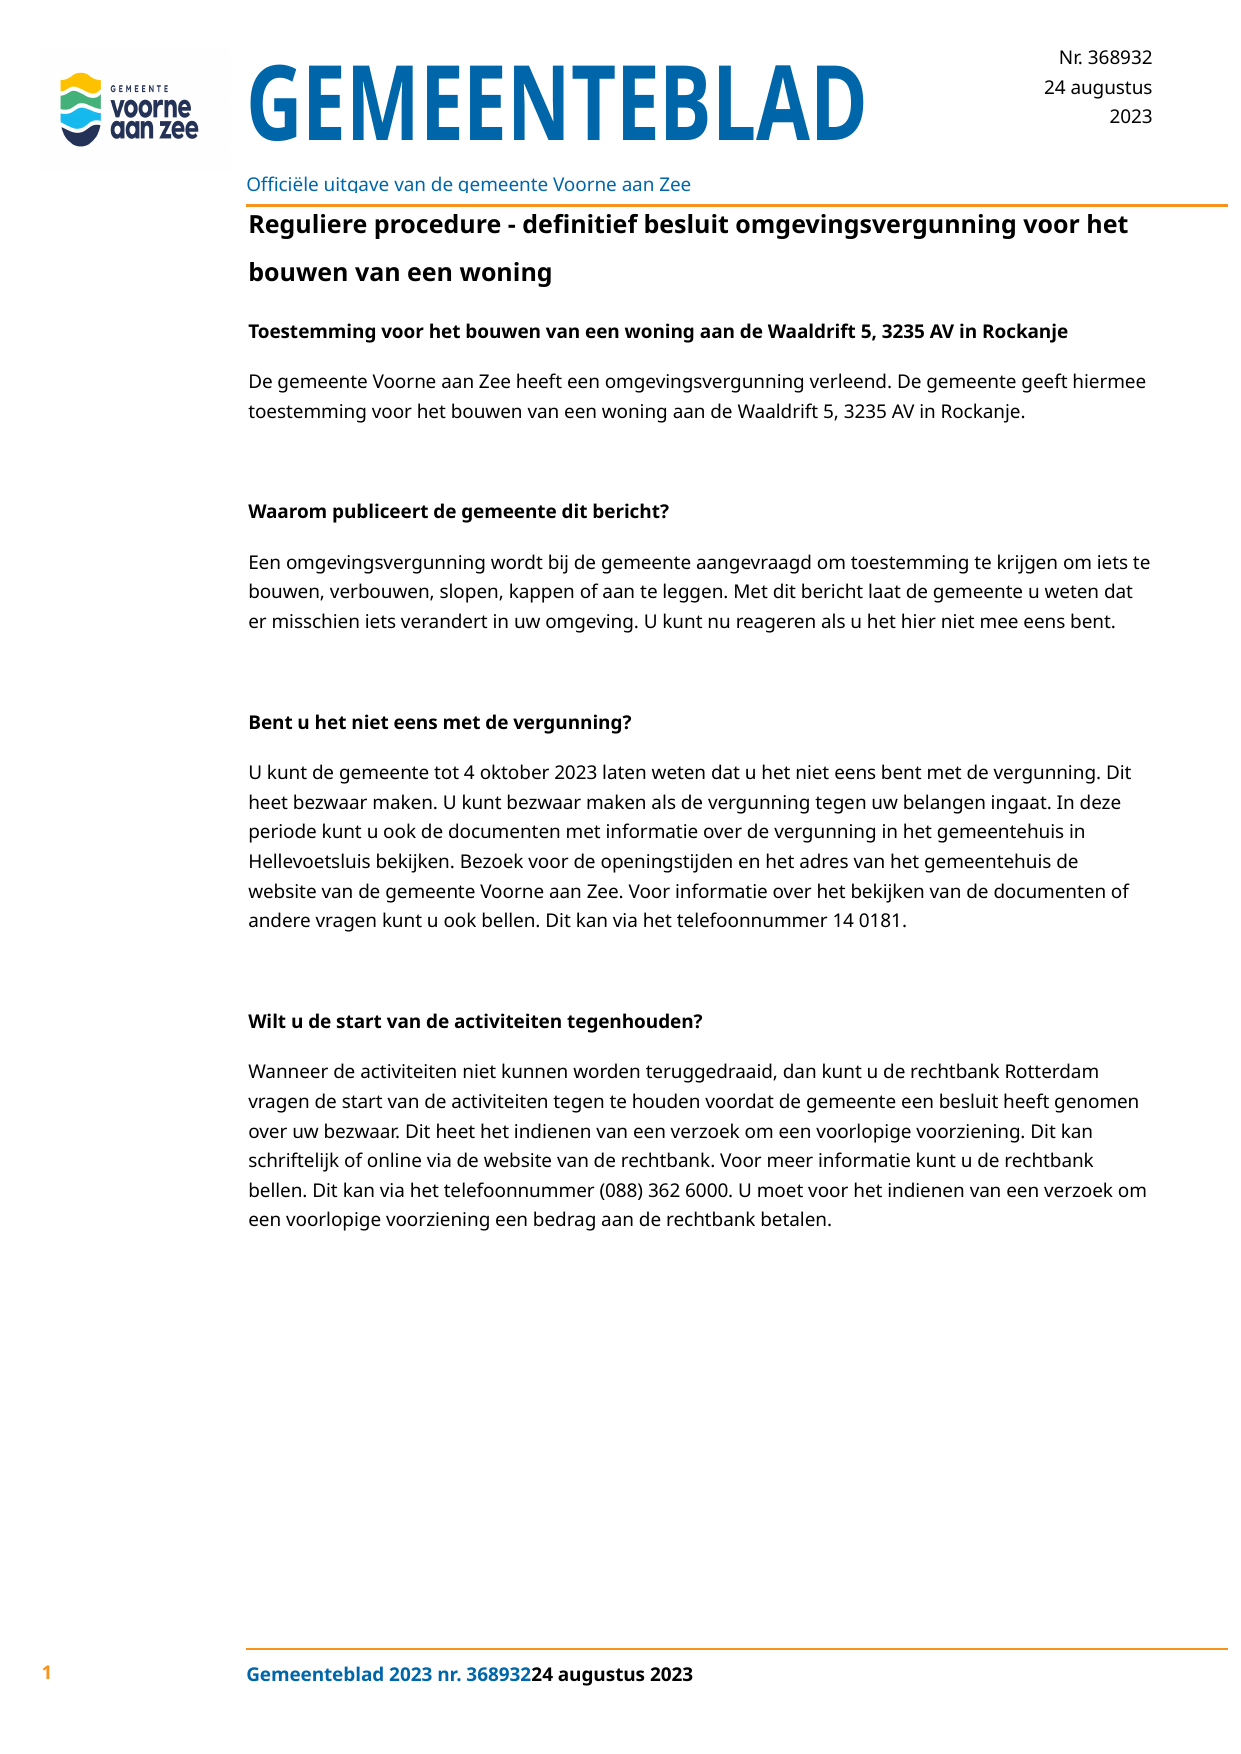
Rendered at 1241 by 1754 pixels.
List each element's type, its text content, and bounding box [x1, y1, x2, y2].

text Reguliere procedure - definitief besluit omgevingsvergunning voor het bouwen van een woning [248, 207, 1152, 288]
text De gemeente Voorne aan Zee heeft een omgevingsvergunning verleend. De gemeente geeft hiermee toestemming voor het bouwen van een woning aan de Waaldrift 5, 3235 AV in Rockanje. [248, 368, 1152, 424]
text Wanneer de activiteiten niet kunnen worden teruggedraaid, dan kunt u de rechtbank Rotterdam vragen de start van de activiteiten tegen te houden voordat de gemeente een besluit heeft genomen over uw bezwaar. Dit heet het indienen van een verzoek om een voorlopige voorziening. Dit kan schriftelijk of online via de website van de rechtbank. Voor meer informatie kunt u de rechtbank bellen. Dit kan via het telefoonnummer (088) 362 6000. U moet voor het indienen van een verzoek om een voorlopige voorziening een bedrag aan de rechtbank betalen. [248, 1059, 1152, 1232]
text Waarom publiceert de gemeente dit bericht? [248, 499, 1152, 524]
text Toestemming voor het bouwen van een woning aan de Waaldrift 5, 3235 AV in Rockanje [248, 318, 1152, 344]
picture [41, 47, 231, 172]
text U kunt de gemeente tot 4 oktober 2023 laten weten dat u het niet eens bent met de vergunning. Dit heet bezwaar maken. U kunt bezwaar maken als de vergunning tegen uw belangen ingaat. In deze periode kunt u ook de documenten met informatie over de vergunning in het gemeentehuis in Hellevoetsluis bekijken. Bezoek voor de openingstijden en het adres van het gemeentehuis de website van de gemeente Voorne aan Zee. Voor informatie over het bekijken van de documenten of andere vragen kunt u ook bellen. Dit kan via het telefoonnummer 14 0181. [248, 759, 1152, 933]
text Een omgevingsvergunning wordt bij de gemeente aangevraagd om toestemming te krijgen om iets te bouwen, verbouwen, slopen, kappen of aan te leggen. Met dit bericht laat de gemeente u weten dat er misschien iets verandert in uw omgeving. U kunt nu reageren als u het hier niet mee eens bent. [248, 549, 1152, 634]
text Bent u het niet eens met de vergunning? [248, 709, 1152, 735]
text Wilt u de start van de activiteiten tegenhouden? [248, 1008, 1152, 1034]
